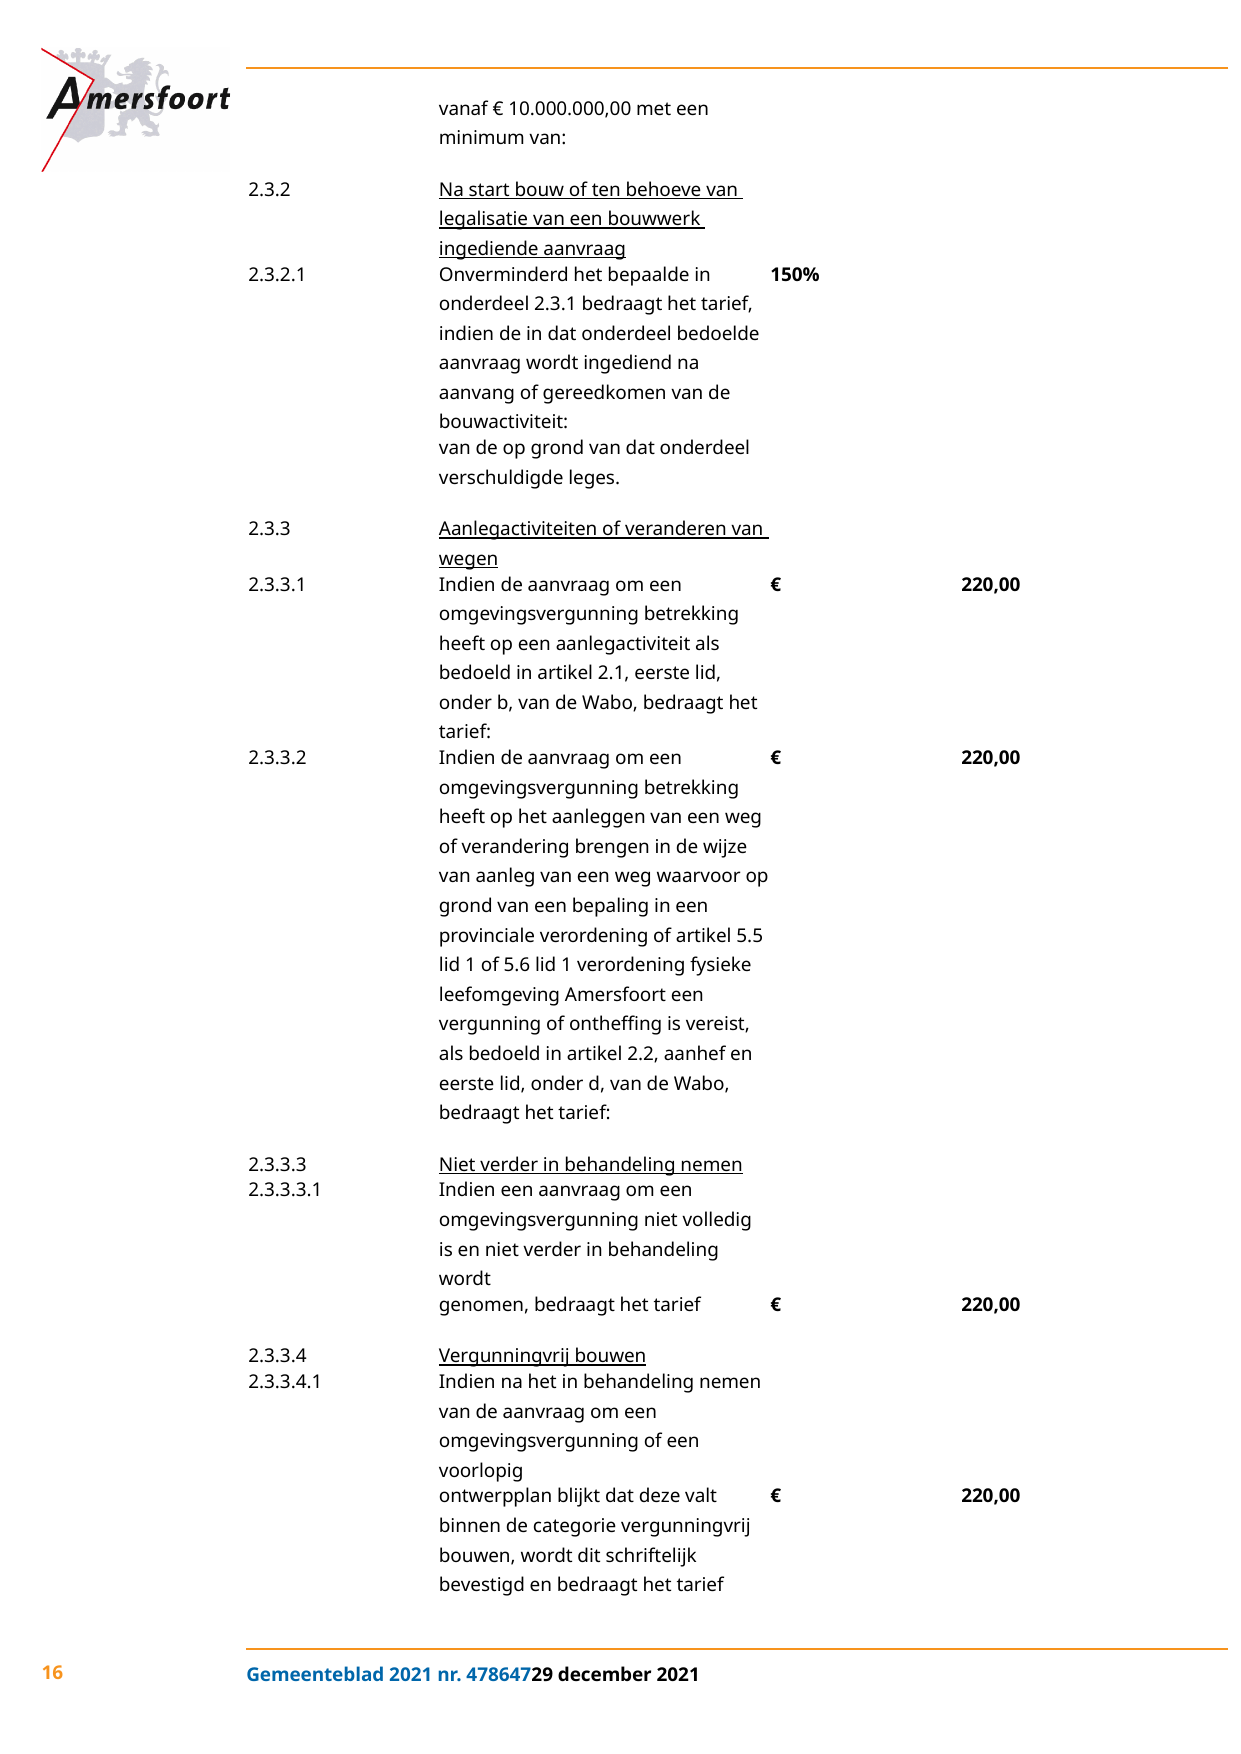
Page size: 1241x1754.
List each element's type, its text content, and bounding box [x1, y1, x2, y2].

table_cell [439, 1125, 770, 1151]
table_cell [770, 1177, 961, 1291]
table_cell ontwerpplan blijkt dat deze valt binnen de categorie vergunningvrij bouwen, wordt dit schriftelijk bevestigd en bedraagt het tarief [439, 1483, 770, 1597]
table_cell 2.3.3.3 [248, 1151, 439, 1177]
picture [41, 47, 231, 172]
table_cell € [770, 571, 961, 744]
table_cell 2.3.3.4.1 [248, 1368, 439, 1483]
table_cell 220,00 [961, 1483, 1152, 1597]
table_cell [961, 515, 1152, 571]
table_cell [961, 1151, 1152, 1177]
table_cell Aanlegactiviteiten of veranderen van wegen [439, 515, 770, 571]
table_cell [770, 176, 961, 261]
table_cell [961, 490, 1152, 515]
table_cell Indien een aanvraag om een omgevingsvergunning niet volledig is en niet verder in behandeling wordt [439, 1177, 770, 1291]
table_cell [961, 1368, 1152, 1483]
table_cell 150% [770, 261, 961, 434]
table_cell € [770, 744, 961, 1125]
table_cell 2.3.3.3.1 [248, 1177, 439, 1291]
table_cell [770, 1368, 961, 1483]
table_cell [439, 150, 770, 176]
table_cell [770, 490, 961, 515]
table_cell 2.3.3.1 [248, 571, 439, 744]
table_cell Indien na het in behandeling nemen van de aanvraag om een omgevingsvergunning of een voorlopig [439, 1368, 770, 1483]
table_cell 220,00 [961, 1291, 1152, 1317]
table_cell Indien de aanvraag om een omgevingsvergunning betrekking heeft op het aanleggen van een weg of verandering brengen in de wijze van aanleg van een weg waarvoor op grond van een bepaling in een provinciale verordening of artikel 5.5 lid 1 of 5.6 lid 1 verordening fysieke leefomgeving Amersfoort een vergunning of ontheffing is vereist, als bedoeld in artikel 2.2, aanhef en eerste lid, onder d, van de Wabo, bedraagt het tarief: [439, 744, 770, 1125]
table_cell [961, 95, 1152, 150]
table_cell [961, 1343, 1152, 1368]
table_cell [439, 1317, 770, 1342]
table_cell 220,00 [961, 744, 1152, 1125]
table_cell [770, 1151, 961, 1177]
table_cell € [770, 1291, 961, 1317]
table_cell [248, 1291, 439, 1317]
table_cell [770, 434, 961, 490]
table_cell genomen, bedraagt het tarief [439, 1291, 770, 1317]
table_cell 220,00 [961, 571, 1152, 744]
table_cell [248, 490, 439, 515]
table_cell [439, 490, 770, 515]
table_cell van de op grond van dat onderdeel verschuldigde leges. [439, 434, 770, 490]
table_cell [961, 176, 1152, 261]
table_cell 2.3.2 [248, 176, 439, 261]
table_cell Onverminderd het bepaalde in onderdeel 2.3.1 bedraagt het tarief, indien de in dat onderdeel bedoelde aanvraag wordt ingediend na aanvang of gereedkomen van de bouwactiviteit: [439, 261, 770, 434]
table_cell [770, 1317, 961, 1342]
table_cell [770, 1343, 961, 1368]
table_cell 2.3.3.2 [248, 744, 439, 1125]
table_cell [770, 150, 961, 176]
table_cell [770, 1125, 961, 1151]
table_cell [961, 150, 1152, 176]
table_cell [961, 1317, 1152, 1342]
table_cell [248, 150, 439, 176]
table_cell 2.3.3 [248, 515, 439, 571]
table_cell € [770, 1483, 961, 1597]
table_cell [770, 95, 961, 150]
table_cell [248, 95, 439, 150]
table_cell [770, 515, 961, 571]
table_cell Indien de aanvraag om een omgevingsvergunning betrekking heeft op een aanlegactiviteit als bedoeld in artikel 2.1, eerste lid, onder b, van de Wabo, bedraagt het tarief: [439, 571, 770, 744]
table_cell [961, 434, 1152, 490]
table_cell [248, 434, 439, 490]
table_cell vanaf € 10.000.000,00 met een minimum van: [439, 95, 770, 150]
table_cell Niet verder in behandeling nemen [439, 1151, 770, 1177]
table_cell [248, 1483, 439, 1597]
table_cell [248, 1317, 439, 1342]
table_cell [961, 261, 1152, 434]
table_cell [961, 1125, 1152, 1151]
table_cell [961, 1177, 1152, 1291]
table_cell 2.3.2.1 [248, 261, 439, 434]
table_cell 2.3.3.4 [248, 1343, 439, 1368]
table_cell [248, 1125, 439, 1151]
table_cell Vergunningvrij bouwen [439, 1343, 770, 1368]
table_cell Na start bouw of ten behoeve van legalisatie van een bouwwerk ingediende aanvraag [439, 176, 770, 261]
